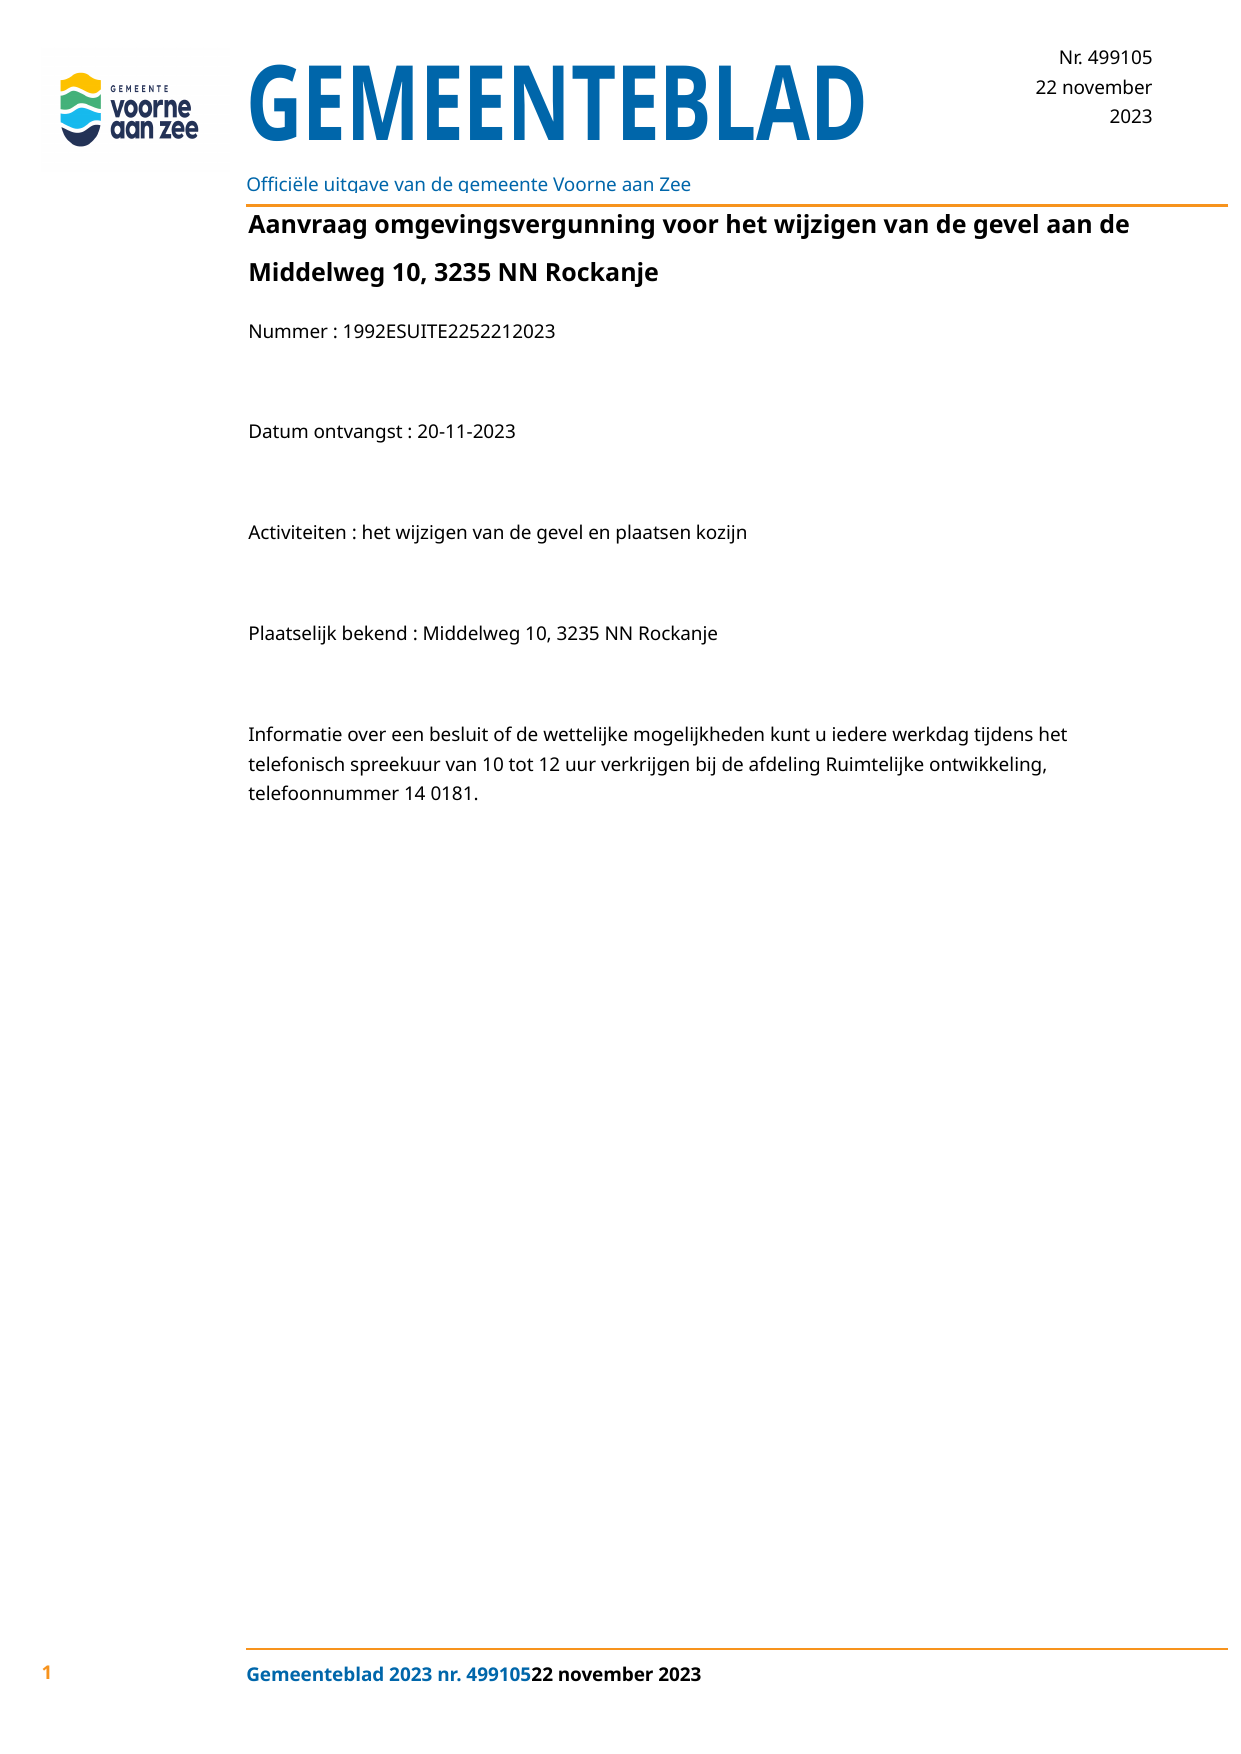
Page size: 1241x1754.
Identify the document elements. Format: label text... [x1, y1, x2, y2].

text Aanvraag omgevingsvergunning voor het wijzigen van de gevel aan de Middelweg 10, 3235 NN Rockanje [248, 207, 1152, 288]
text Activiteiten : het wijzigen van de gevel en plaatsen kozijn [248, 519, 1152, 545]
text Datum ontvangst : 20-11-2023 [248, 419, 1152, 444]
picture [41, 47, 231, 172]
text Informatie over een besluit of de wettelijke mogelijkheden kunt u iedere werkdag tijdens het telefonisch spreekuur van 10 tot 12 uur verkrijgen bij de afdeling Ruimtelijke ontwikkeling, telefoonnummer 14 0181. [248, 721, 1152, 806]
text Plaatselijk bekend : Middelweg 10, 3235 NN Rockanje [248, 620, 1152, 646]
text Nummer : 1992ESUITE2252212023 [248, 318, 1152, 344]
